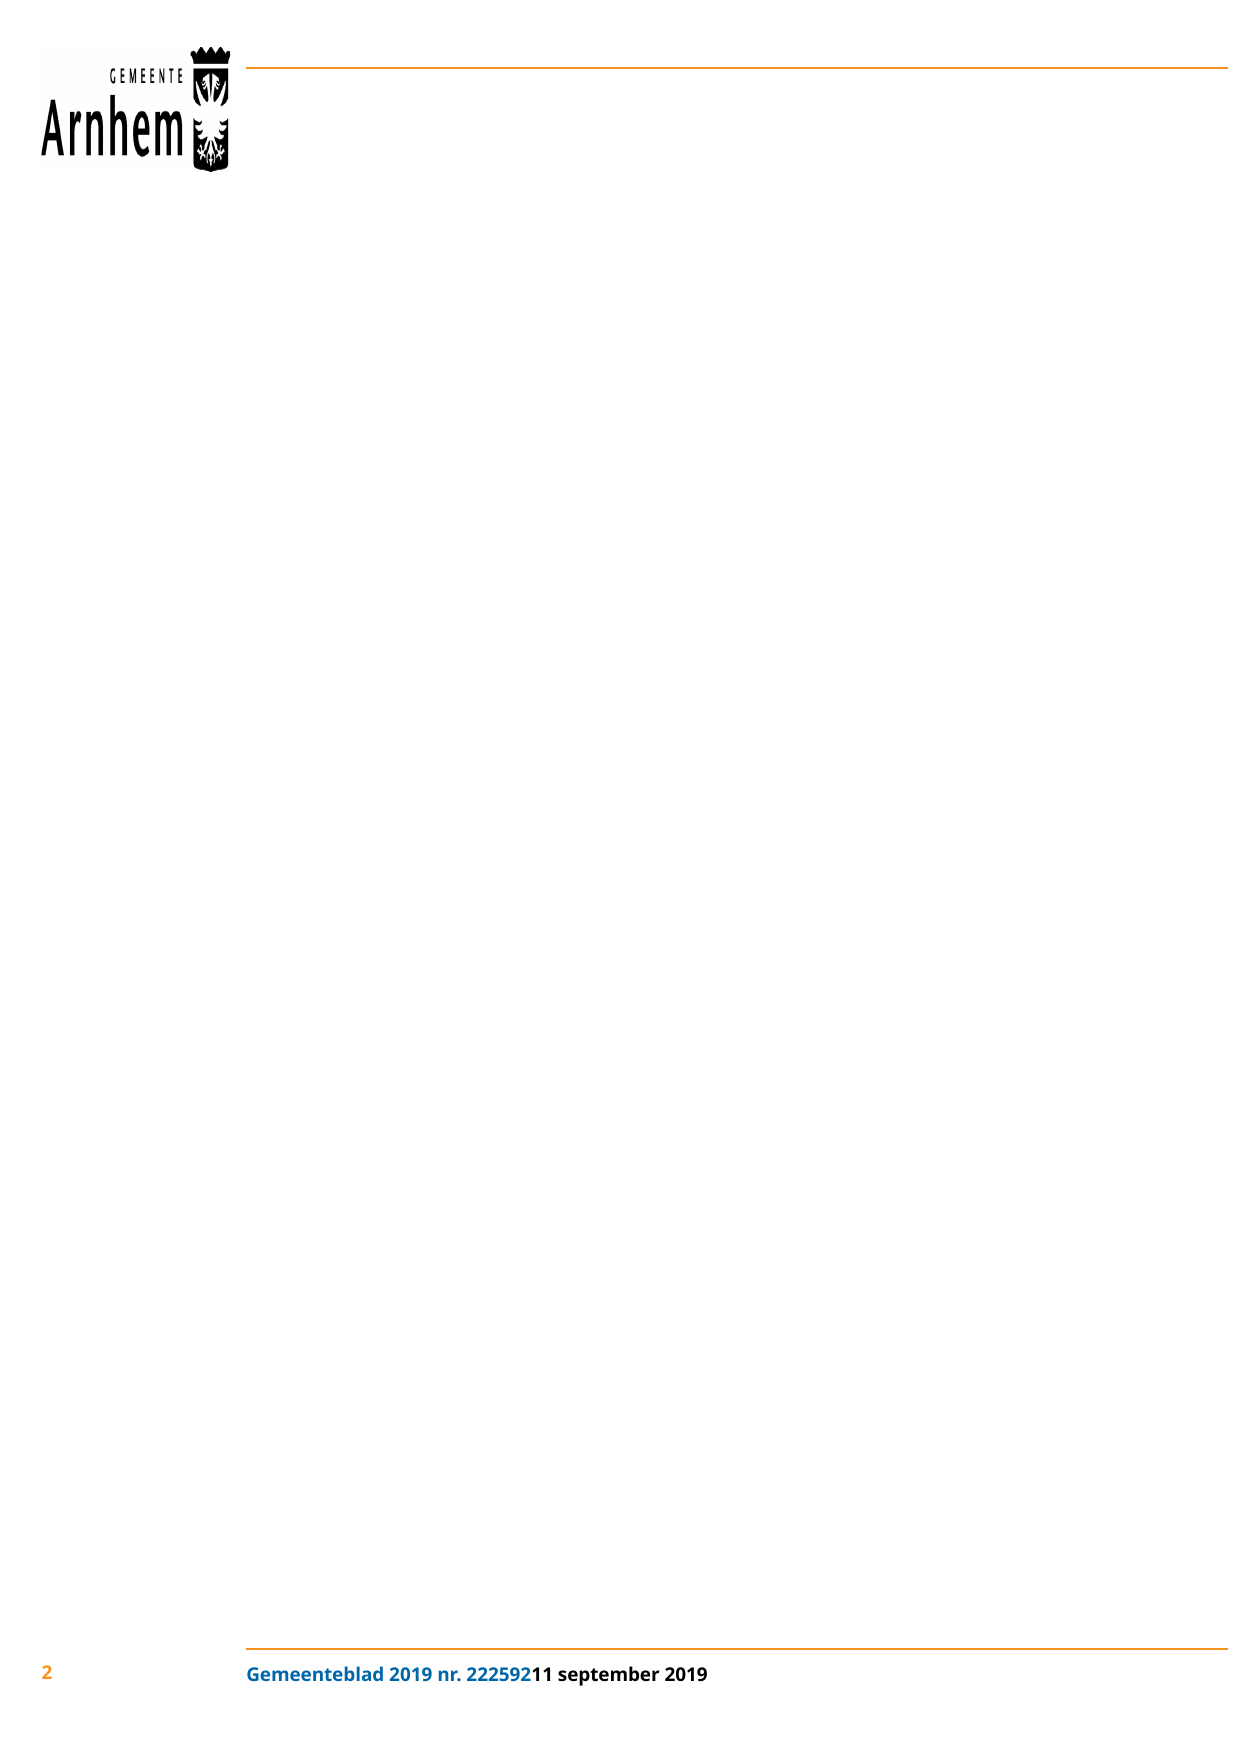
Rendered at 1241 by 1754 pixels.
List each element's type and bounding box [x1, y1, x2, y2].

picture [41, 47, 231, 172]
